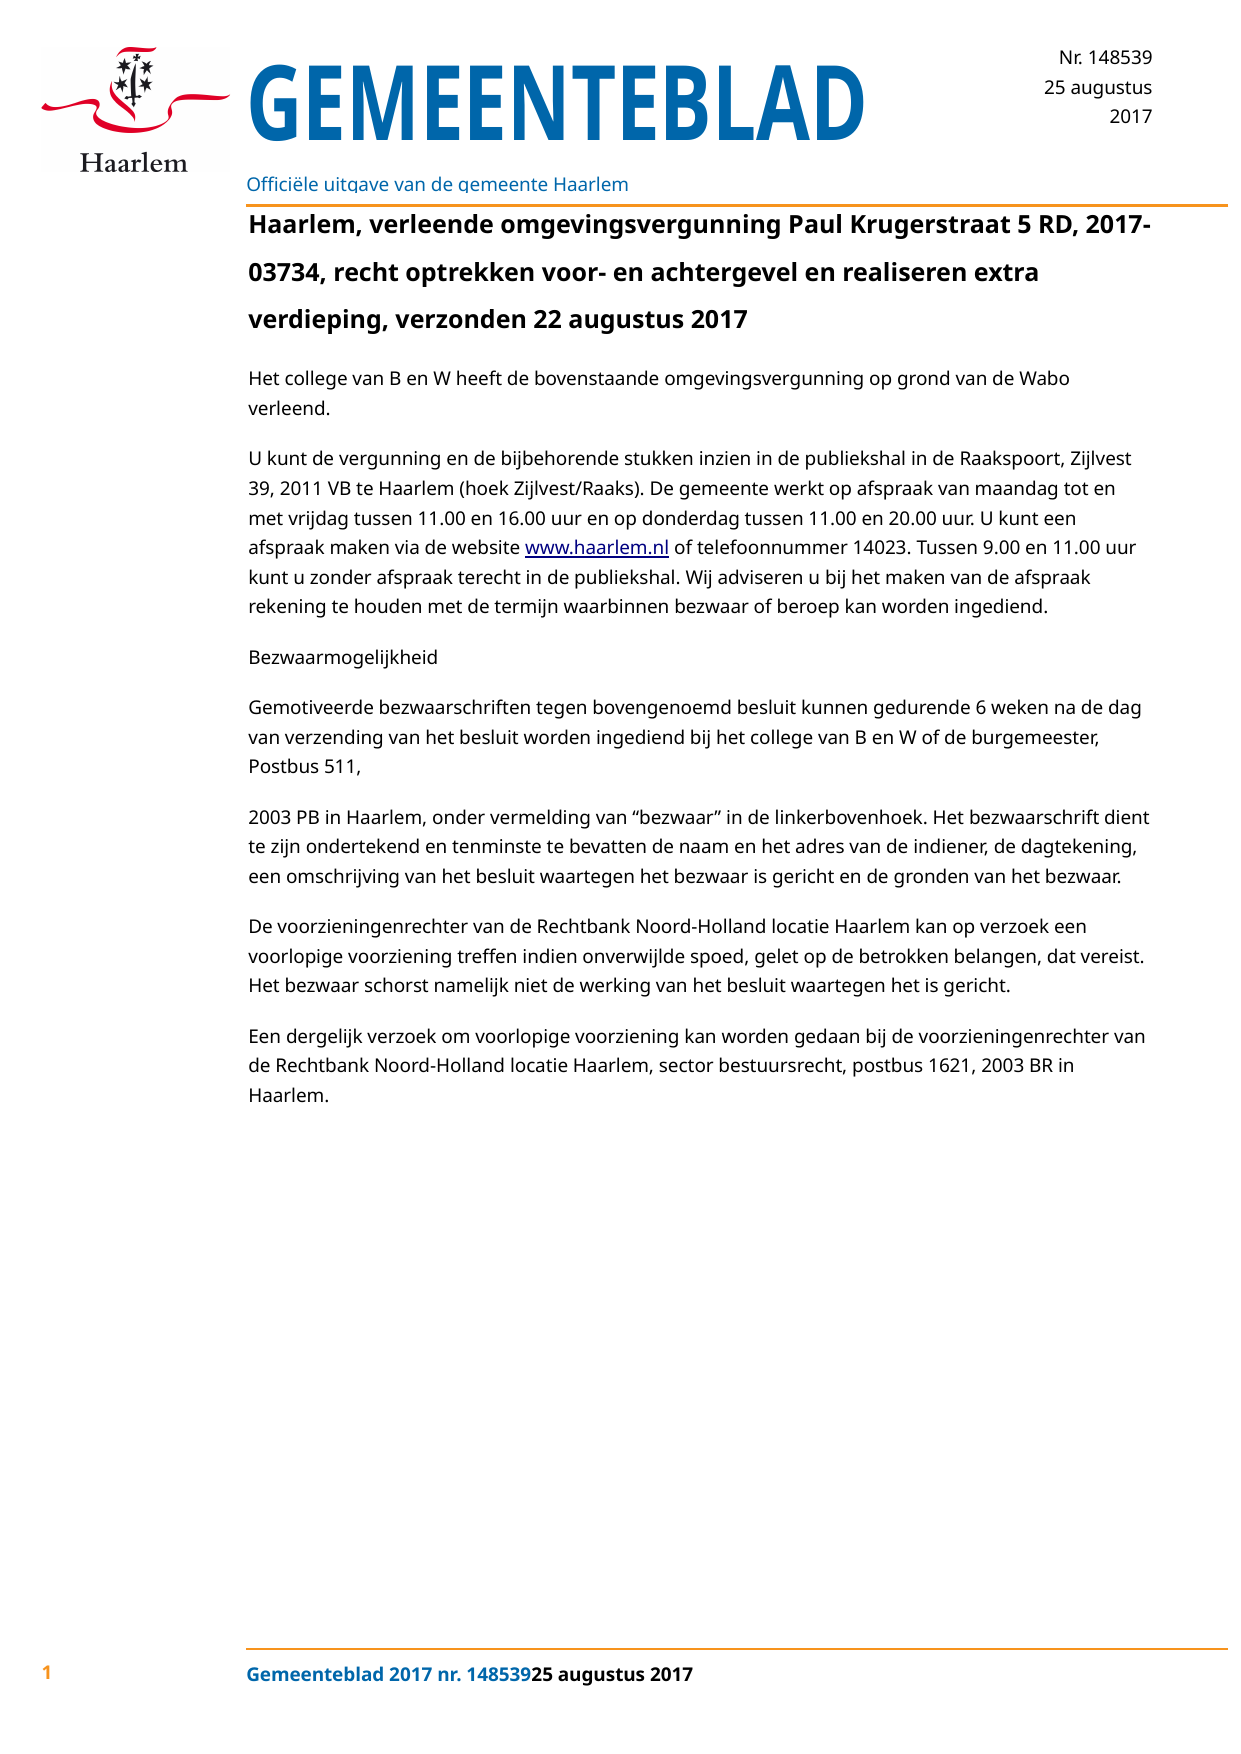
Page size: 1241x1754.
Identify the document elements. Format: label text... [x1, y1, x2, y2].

text Haarlem, verleende omgevingsvergunning Paul Krugerstraat 5 RD, 2017-03734, recht optrekken voor- en achtergevel en realiseren extra verdieping, verzonden 22 augustus 2017 [248, 207, 1152, 336]
text De voorzieningenrechter van de Rechtbank Noord-Holland locatie Haarlem kan op verzoek een voorlopige voorziening treffen indien onverwijlde spoed, gelet op de betrokken belangen, dat vereist. Het bezwaar schorst namelijk niet de werking van het besluit waartegen het is gericht. [248, 913, 1152, 998]
text 2003 PB in Haarlem, onder vermelding van “bezwaar” in de linkerbovenhoek. Het bezwaarschrift dient te zijn ondertekend en tenminste te bevatten de naam en het adres van de indiener, de dagtekening, een omschrijving van het besluit waartegen het bezwaar is gericht en de gronden van het bezwaar. [248, 804, 1152, 889]
picture [41, 47, 231, 172]
text Bezwaarmogelijkheid [248, 644, 1152, 669]
text Gemotiveerde bezwaarschriften tegen bovengenoemd besluit kunnen gedurende 6 weken na de dag van verzending van het besluit worden ingediend bij het college van B en W of de burgemeester, Postbus 511, [248, 694, 1152, 779]
text Een dergelijk verzoek om voorlopige voorziening kan worden gedaan bij de voorzieningenrechter van de Rechtbank Noord-Holland locatie Haarlem, sector bestuursrecht, postbus 1621, 2003 BR in Haarlem. [248, 1023, 1152, 1108]
text U kunt de vergunning en de bijbehorende stukken inzien in de publiekshal in de Raakspoort, Zijlvest 39, 2011 VB te Haarlem (hoek Zijlvest/Raaks). De gemeente werkt op afspraak van maandag tot en met vrijdag tussen 11.00 en 16.00 uur en op donderdag tussen 11.00 en 20.00 uur. U kunt een afspraak maken via de website www.haarlem.nl of telefoonnummer 14023. Tussen 9.00 en 11.00 uur kunt u zonder afspraak terecht in de publiekshal. Wij adviseren u bij het maken van de afspraak rekening te houden met de termijn waarbinnen bezwaar of beroep kan worden ingediend. [248, 446, 1152, 619]
text Het college van B en W heeft de bovenstaande omgevingsvergunning op grond van de Wabo verleend. [248, 366, 1152, 421]
